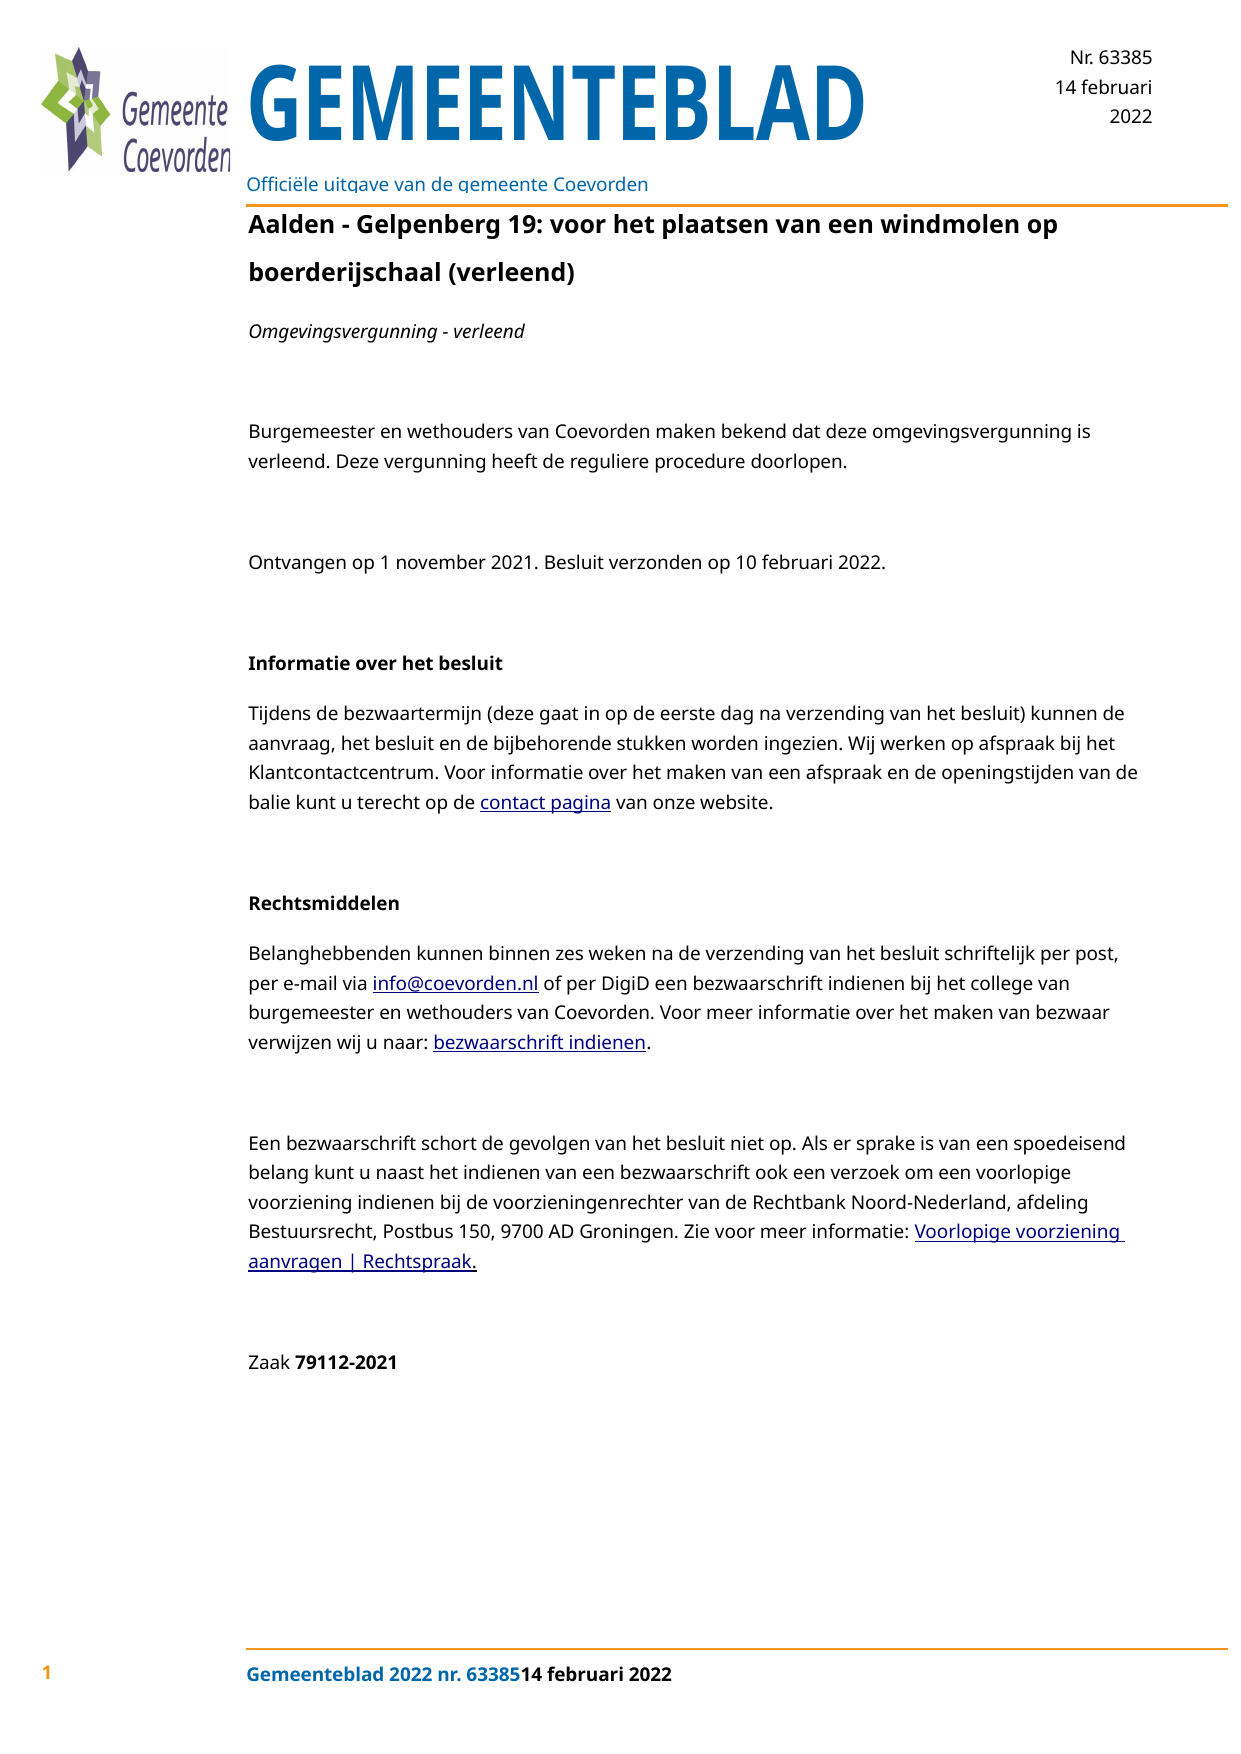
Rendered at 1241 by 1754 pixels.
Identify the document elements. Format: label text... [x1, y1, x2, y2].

text Belanghebbenden kunnen binnen zes weken na de verzending van het besluit schriftelijk per post, per e-mail via info@coevorden.nl of per DigiD een bezwaarschrift indienen bij het college van burgemeester en wethouders van Coevorden. Voor meer informatie over het maken van bezwaar verwijzen wij u naar: bezwaarschrift indienen. [248, 940, 1152, 1055]
text Burgemeester en wethouders van Coevorden maken bekend dat deze omgevingsvergunning is verleend. Deze vergunning heeft de reguliere procedure doorlopen. [248, 419, 1152, 474]
picture [41, 47, 231, 172]
text Tijdens de bezwaartermijn (deze gaat in op de eerste dag na verzending van het besluit) kunnen de aanvraag, het besluit en de bijbehorende stukken worden ingezien. Wij werken op afspraak bij het Klantcontactcentrum. Voor informatie over het maken van een afspraak en de openingstijden van de balie kunt u terecht op de contact pagina van onze website. [248, 700, 1152, 815]
text Omgevingsvergunning - verleend [248, 318, 1152, 344]
text Een bezwaarschrift schort de gevolgen van het besluit niet op. Als er sprake is van een spoedeisend belang kunt u naast het indienen van een bezwaarschrift ook een verzoek om een voorlopige voorziening indienen bij de voorzieningenrechter van de Rechtbank Noord-Nederland, afdeling Bestuursrecht, Postbus 150, 9700 AD Groningen. Zie voor meer informatie: Voorlopige voorziening aanvragen | Rechtspraak. [248, 1130, 1152, 1274]
text Rechtsmiddelen [248, 890, 1152, 916]
text Aalden - Gelpenberg 19: voor het plaatsen van een windmolen op boerderijschaal (verleend) [248, 207, 1152, 288]
text Informatie over het besluit [248, 650, 1152, 676]
text Ontvangen op 1 november 2021. Besluit verzonden op 10 februari 2022. [248, 549, 1152, 575]
text Zaak 79112-2021 [248, 1349, 1152, 1375]
